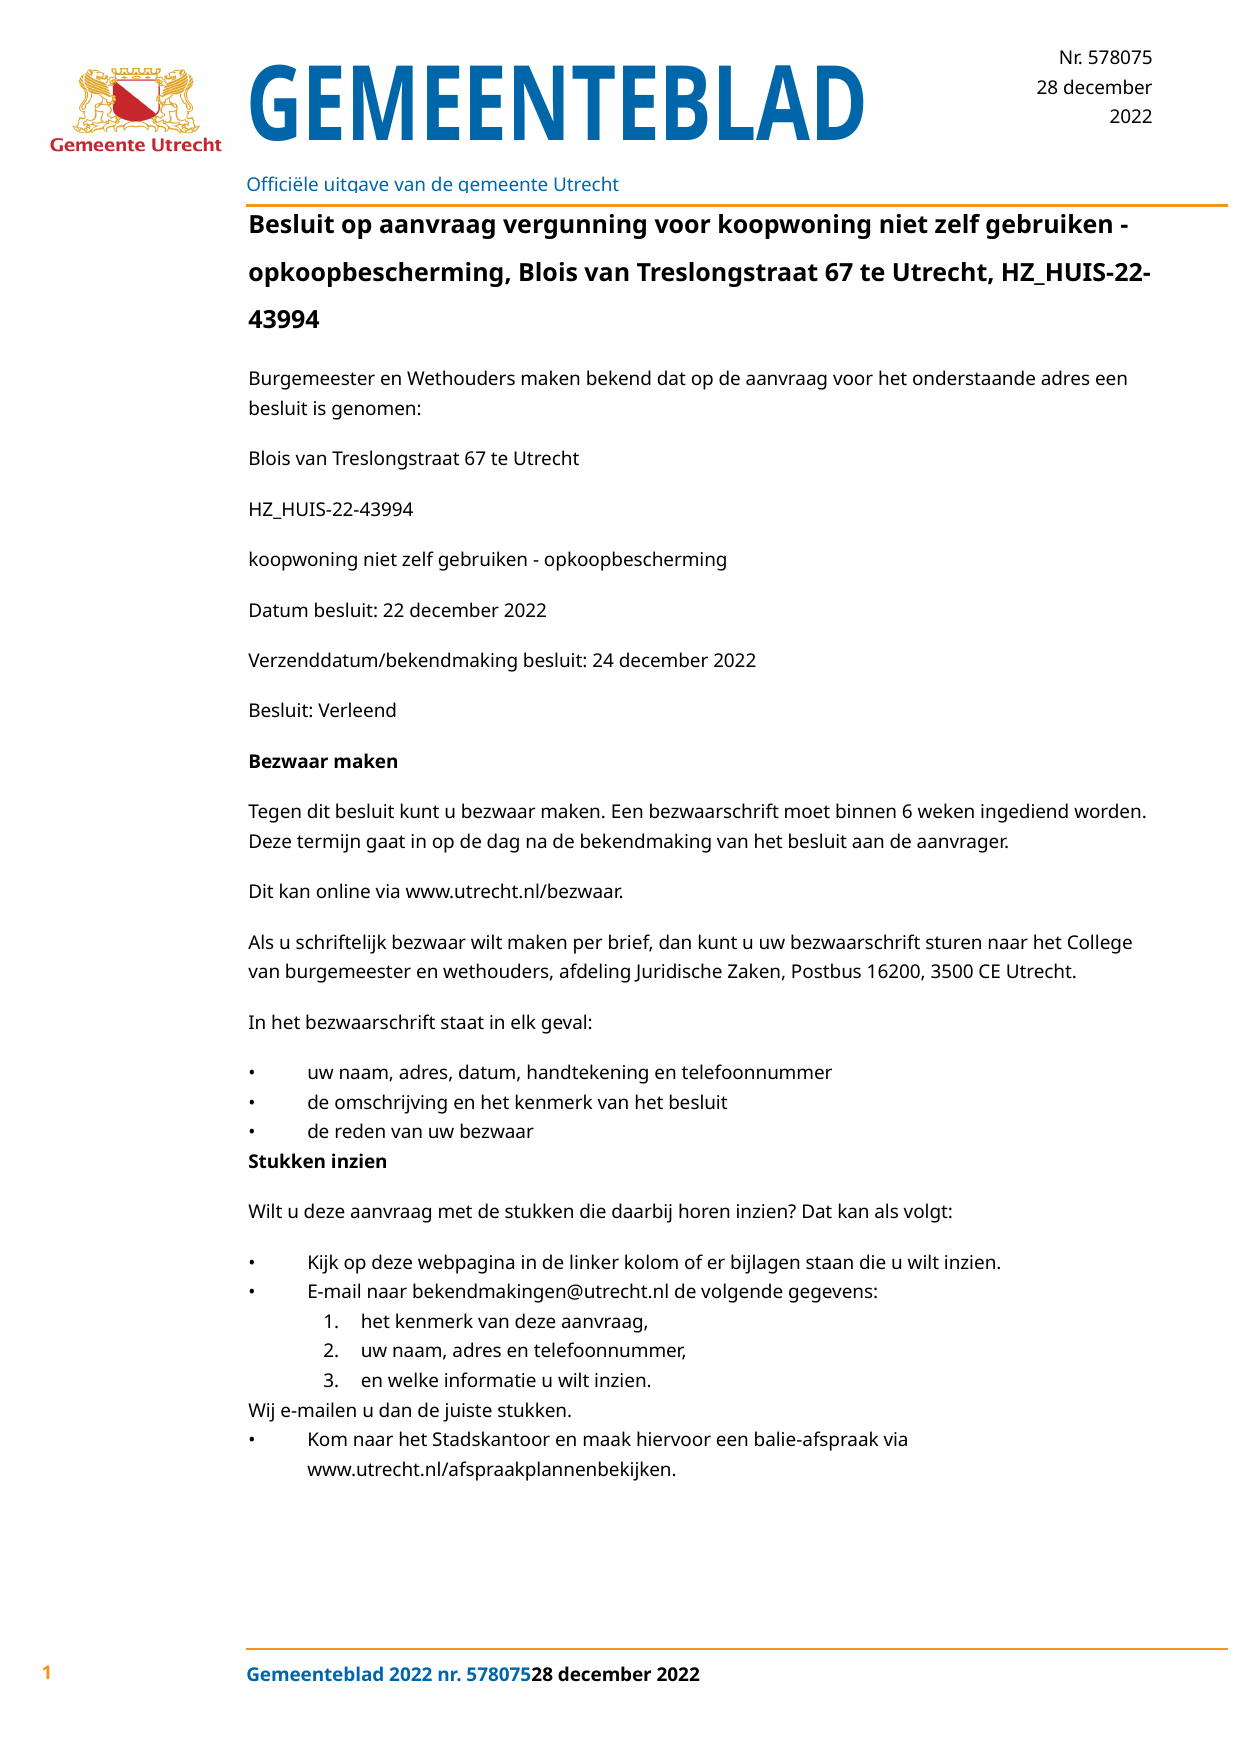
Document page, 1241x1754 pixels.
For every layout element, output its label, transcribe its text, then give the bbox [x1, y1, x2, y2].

text Wij e-mailen u dan de juiste stukken. [248, 1397, 1152, 1422]
list uw naam, adres en telefoonnummer, [323, 1338, 1152, 1363]
text In het bezwaarschrift staat in elk geval: [248, 1009, 1152, 1034]
list uw naam, adres, datum, handtekening en telefoonnummer [248, 1059, 1152, 1085]
list E-mail naar bekendmakingen@utrecht.nl de volgende gegevens: [248, 1278, 1152, 1304]
list de reden van uw bezwaar [248, 1118, 1152, 1144]
text Dit kan online via www.utrecht.nl/bezwaar. [248, 878, 1152, 904]
list Kom naar het Stadskantoor en maak hiervoor een balie-afspraak via www.utrecht.nl/afspraakplannenbekijken. [248, 1426, 1152, 1482]
text Wilt u deze aanvraag met de stukken die daarbij horen inzien? Dat kan als volgt: [248, 1198, 1152, 1224]
text Besluit op aanvraag vergunning voor koopwoning niet zelf gebruiken - opkoopbescherming, Blois van Treslongstraat 67 te Utrecht, HZ_HUIS-22-43994 [248, 207, 1152, 336]
list de omschrijving en het kenmerk van het besluit [248, 1089, 1152, 1114]
text Verzenddatum/bekendmaking besluit: 24 december 2022 [248, 647, 1152, 673]
picture [41, 47, 231, 172]
text Stukken inzien [248, 1148, 1152, 1174]
text Datum besluit: 22 december 2022 [248, 597, 1152, 622]
text Bezwaar maken [248, 748, 1152, 774]
list het kenmerk van deze aanvraag, [323, 1308, 1152, 1334]
list Kijk op deze webpagina in de linker kolom of er bijlagen staan die u wilt inzien. [248, 1249, 1152, 1274]
text Als u schriftelijk bezwaar wilt maken per brief, dan kunt u uw bezwaarschrift sturen naar het College van burgemeester en wethouders, afdeling Juridische Zaken, Postbus 16200, 3500 CE Utrecht. [248, 929, 1152, 984]
text HZ_HUIS-22-43994 [248, 496, 1152, 522]
text Burgemeester en Wethouders maken bekend dat op de aanvraag voor het onderstaande adres een besluit is genomen: [248, 366, 1152, 421]
text Tegen dit besluit kunt u bezwaar maken. Een bezwaarschrift moet binnen 6 weken ingediend worden. Deze termijn gaat in op de dag na de bekendmaking van het besluit aan de aanvrager. [248, 798, 1152, 854]
text Blois van Treslongstraat 67 te Utrecht [248, 446, 1152, 471]
text Besluit: Verleend [248, 698, 1152, 723]
text koopwoning niet zelf gebruiken - opkoopbescherming [248, 546, 1152, 572]
list en welke informatie u wilt inzien. [323, 1367, 1152, 1393]
